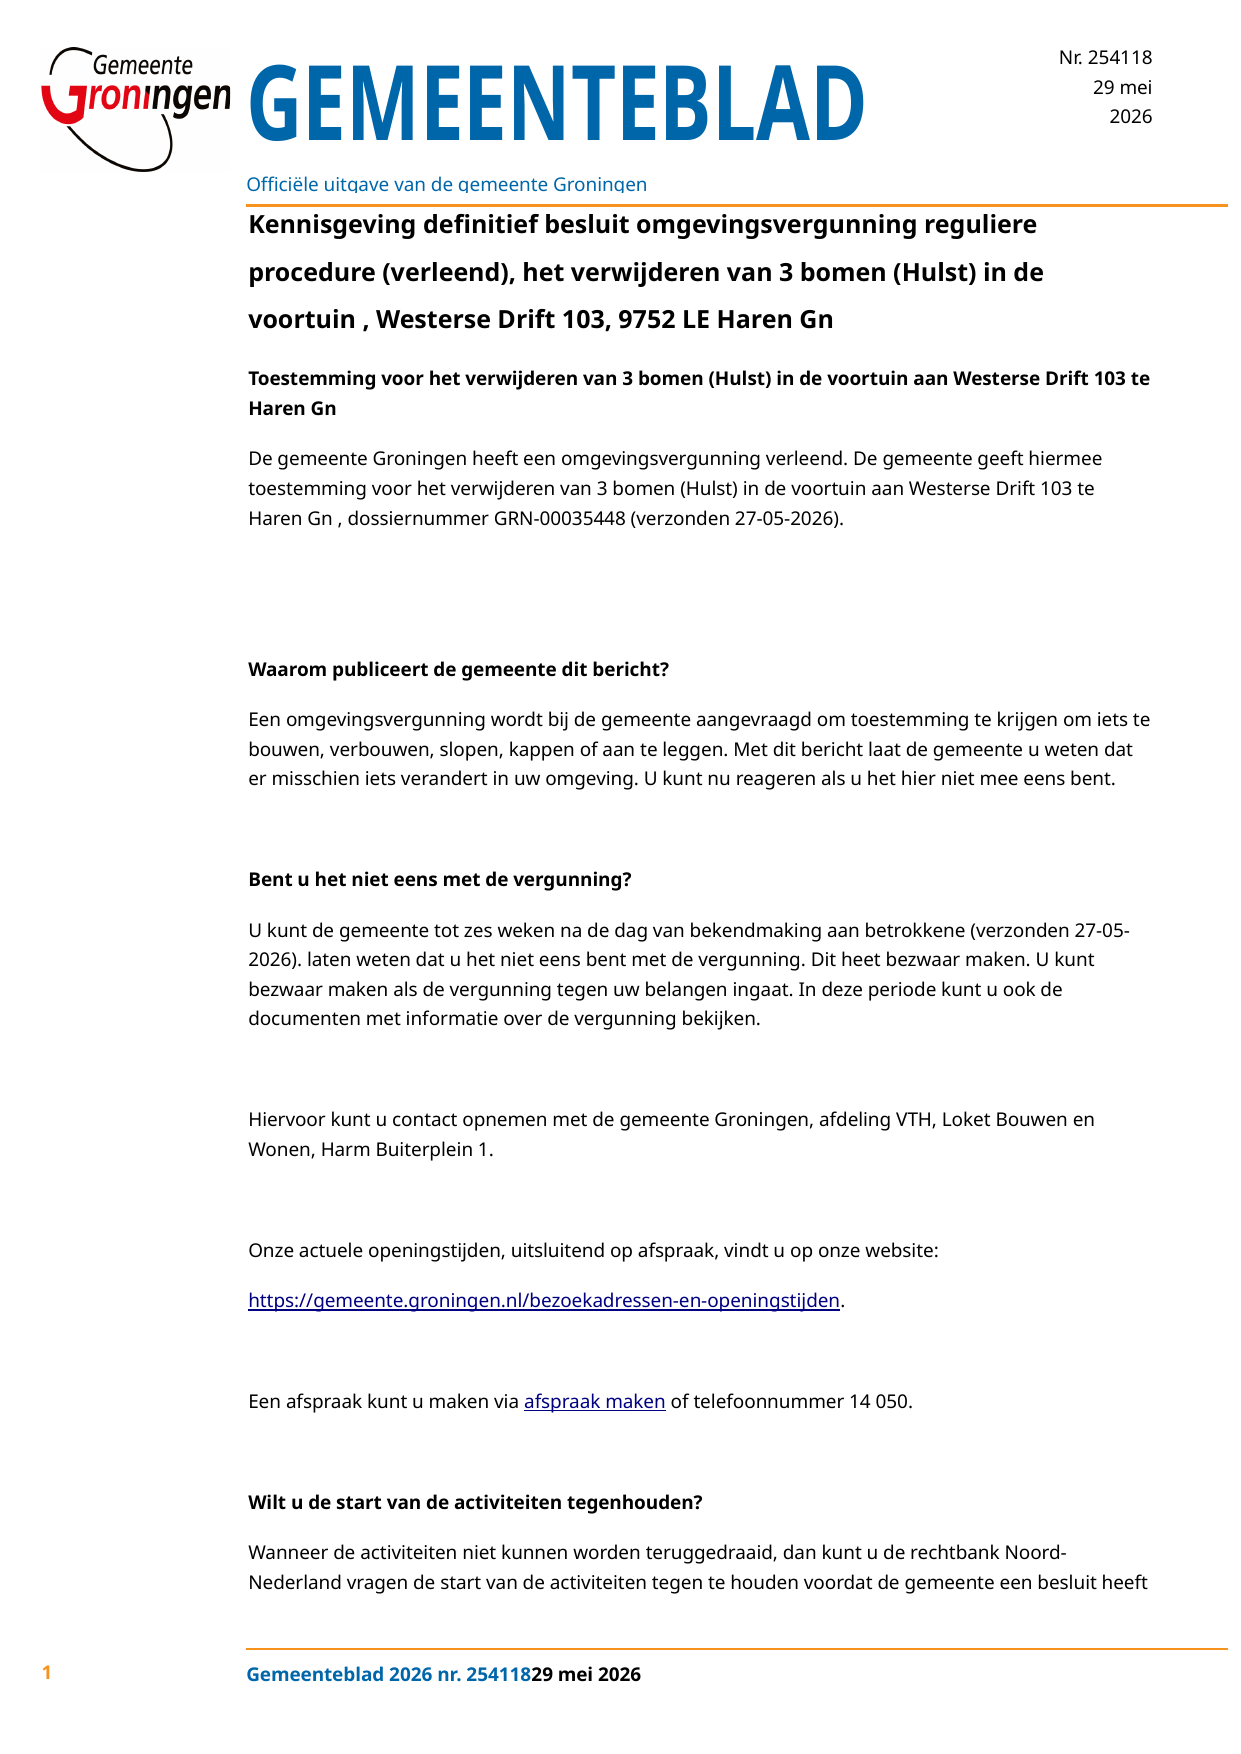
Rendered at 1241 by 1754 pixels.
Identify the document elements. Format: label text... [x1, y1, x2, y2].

text Kennisgeving definitief besluit omgevingsvergunning reguliere procedure (verleend), het verwijderen van 3 bomen (Hulst) in de voortuin , Westerse Drift 103, 9752 LE Haren Gn [248, 207, 1152, 336]
text Bent u het niet eens met de vergunning? [248, 866, 1152, 892]
text Wilt u de start van de activiteiten tegenhouden? [248, 1489, 1152, 1514]
text Hiervoor kunt u contact opnemen met de gemeente Groningen, afdeling VTH, Loket Bouwen en Wonen, Harm Buiterplein 1. [248, 1106, 1152, 1162]
text U kunt de gemeente tot zes weken na de dag van bekendmaking aan betrokkene (verzonden 27-05-2026). laten weten dat u het niet eens bent met de vergunning. Dit heet bezwaar maken. U kunt bezwaar maken als de vergunning tegen uw belangen ingaat. In deze periode kunt u ook de documenten met informatie over de vergunning bekijken. [248, 917, 1152, 1031]
text Een afspraak kunt u maken via afspraak maken of telefoonnummer 14 050. [248, 1388, 1152, 1414]
text Toestemming voor het verwijderen van 3 bomen (Hulst) in de voortuin aan Westerse Drift 103 te Haren Gn [248, 366, 1152, 421]
text Een omgevingsvergunning wordt bij de gemeente aangevraagd om toestemming te krijgen om iets te bouwen, verbouwen, slopen, kappen of aan te leggen. Met dit bericht laat de gemeente u weten dat er misschien iets verandert in uw omgeving. U kunt nu reageren als u het hier niet mee eens bent. [248, 706, 1152, 791]
text Onze actuele openingstijden, uitsluitend op afspraak, vindt u op onze website: [248, 1237, 1152, 1262]
picture [41, 47, 231, 172]
text De gemeente Groningen heeft een omgevingsvergunning verleend. De gemeente geeft hiermee toestemming voor het verwijderen van 3 bomen (Hulst) in de voortuin aan Westerse Drift 103 te Haren Gn , dossiernummer GRN-00035448 (verzonden 27-05-2026). [248, 446, 1152, 530]
text Wanneer de activiteiten niet kunnen worden teruggedraaid, dan kunt u de rechtbank Noord-Nederland vragen de start van de activiteiten tegen te houden voordat de gemeente een besluit heeft [248, 1539, 1152, 1594]
text Waarom publiceert de gemeente dit bericht? [248, 656, 1152, 682]
text https://gemeente.groningen.nl/bezoekadressen-en-openingstijden. [248, 1287, 1152, 1313]
